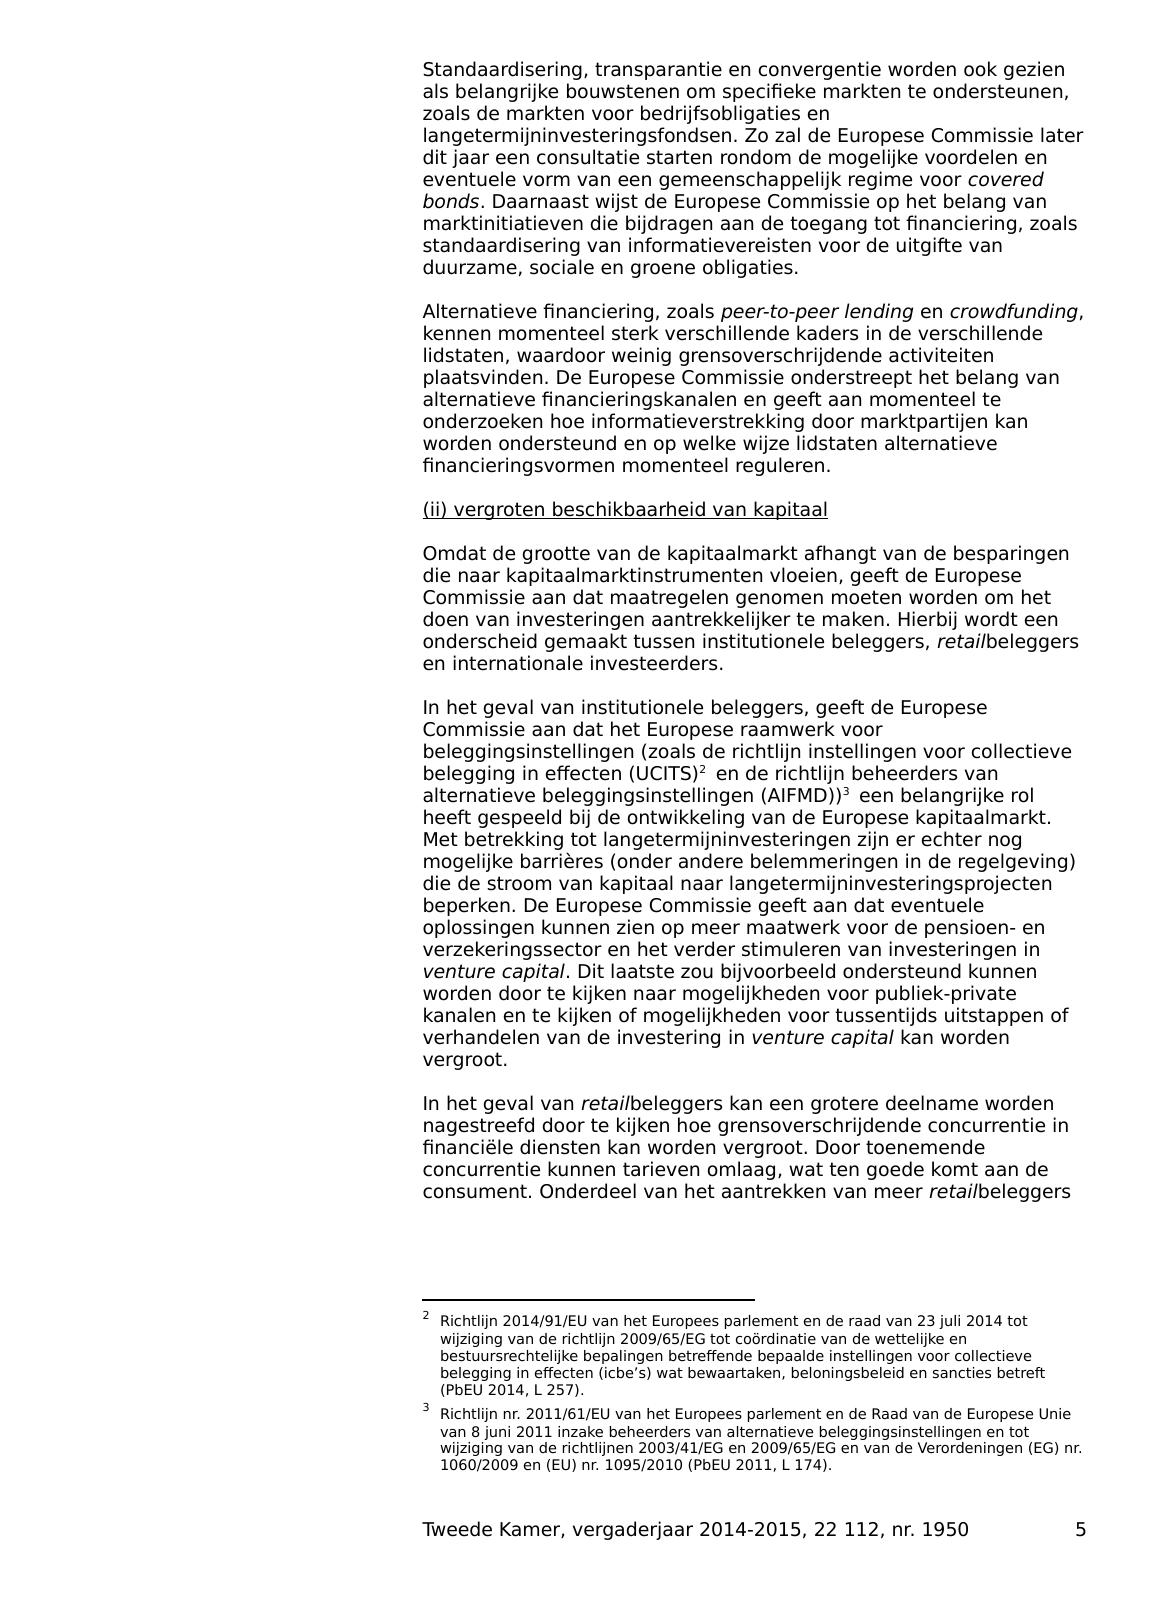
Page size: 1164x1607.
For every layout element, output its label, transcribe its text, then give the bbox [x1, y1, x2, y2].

text Richtlijn 2014/91/EU van het Europees parlement en de raad van 23 juli 2014 tot wijziging van de richtlijn 2009/65/EG tot coördinatie van de wettelijke en bestuursrechtelijke bepalingen betreffende bepaalde instellingen voor collectieve belegging in effecten (icbe’s) wat bewaartaken, beloningsbeleid en sancties betreft (PbEU 2014, L 257). [422, 1309, 1087, 1399]
text Richtlijn nr. 2011/61/EU van het Europees parlement en de Raad van de Europese Unie van 8 juni 2011 inzake beheerders van alternatieve beleggingsinstellingen en tot wijziging van de richtlijnen 2003/41/EG en 2009/65/EG en van de Verordeningen (EG) nr. 1060/2009 en (EU) nr. 1095/2010 (PbEU 2011, L 174). [422, 1402, 1087, 1474]
text Alternatieve financiering, zoals peer-to-peer lending en crowdfunding, kennen momenteel sterk verschillende kaders in de verschillende lidstaten, waardoor weinig grensoverschrijdende activiteiten plaatsvinden. De Europese Commissie onderstreept het belang van alternatieve financieringskanalen en geeft aan momenteel te onderzoeken hoe informatieverstrekking door marktpartijen kan worden ondersteund en op welke wijze lidstaten alternatieve financieringsvormen momenteel reguleren. [422, 301, 1087, 477]
text In het geval van institutionele beleggers, geeft de Europese Commissie aan dat het Europese raamwerk voor beleggingsinstellingen (zoals de richtlijn instellingen voor collectieve belegging in effecten (UCITS) en de richtlijn beheerders van alternatieve beleggingsinstellingen (AIFMD)) een belangrijke rol heeft gespeeld bij de ontwikkeling van de Europese kapitaalmarkt. Met betrekking tot langetermijninvesteringen zijn er echter nog mogelijke barrières (onder andere belemmeringen in de regelgeving) die de stroom van kapitaal naar langetermijninvesteringsprojecten beperken. De Europese Commissie geeft aan dat eventuele oplossingen kunnen zien op meer maatwerk voor de pensioen- en verzekeringssector en het verder stimuleren van investeringen in venture capital. Dit laatste zou bijvoorbeeld ondersteund kunnen worden door te kijken naar mogelijkheden voor publiek-private kanalen en te kijken of mogelijkheden voor tussentijds uitstappen of verhandelen van de investering in venture capital kan worden vergroot. [422, 697, 1087, 1071]
subtitle (ii) vergroten beschikbaarheid van kapitaal [422, 499, 1087, 521]
text Standaardisering, transparantie en convergentie worden ook gezien als belangrijke bouwstenen om specifieke markten te ondersteunen, zoals de markten voor bedrijfsobligaties en langetermijninvesteringsfondsen. Zo zal de Europese Commissie later dit jaar een consultatie starten rondom de mogelijke voordelen en eventuele vorm van een gemeenschappelijk regime voor covered bonds. Daarnaast wijst de Europese Commissie op het belang van marktinitiatieven die bijdragen aan de toegang tot financiering, zoals standaardisering van informatievereisten voor de uitgifte van duurzame, sociale en groene obligaties. [422, 59, 1087, 279]
text Omdat de grootte van de kapitaalmarkt afhangt van de besparingen die naar kapitaalmarktinstrumenten vloeien, geeft de Europese Commissie aan dat maatregelen genomen moeten worden om het doen van investeringen aantrekkelijker te maken. Hierbij wordt een onderscheid gemaakt tussen institutionele beleggers, retailbeleggers en internationale investeerders. [422, 543, 1087, 675]
text In het geval van retailbeleggers kan een grotere deelname worden nagestreefd door te kijken hoe grensoverschrijdende concurrentie in financiële diensten kan worden vergroot. Door toenemende concurrentie kunnen tarieven omlaag, wat ten goede komt aan de consument. Onderdeel van het aantrekken van meer retailbeleggers [422, 1093, 1087, 1203]
